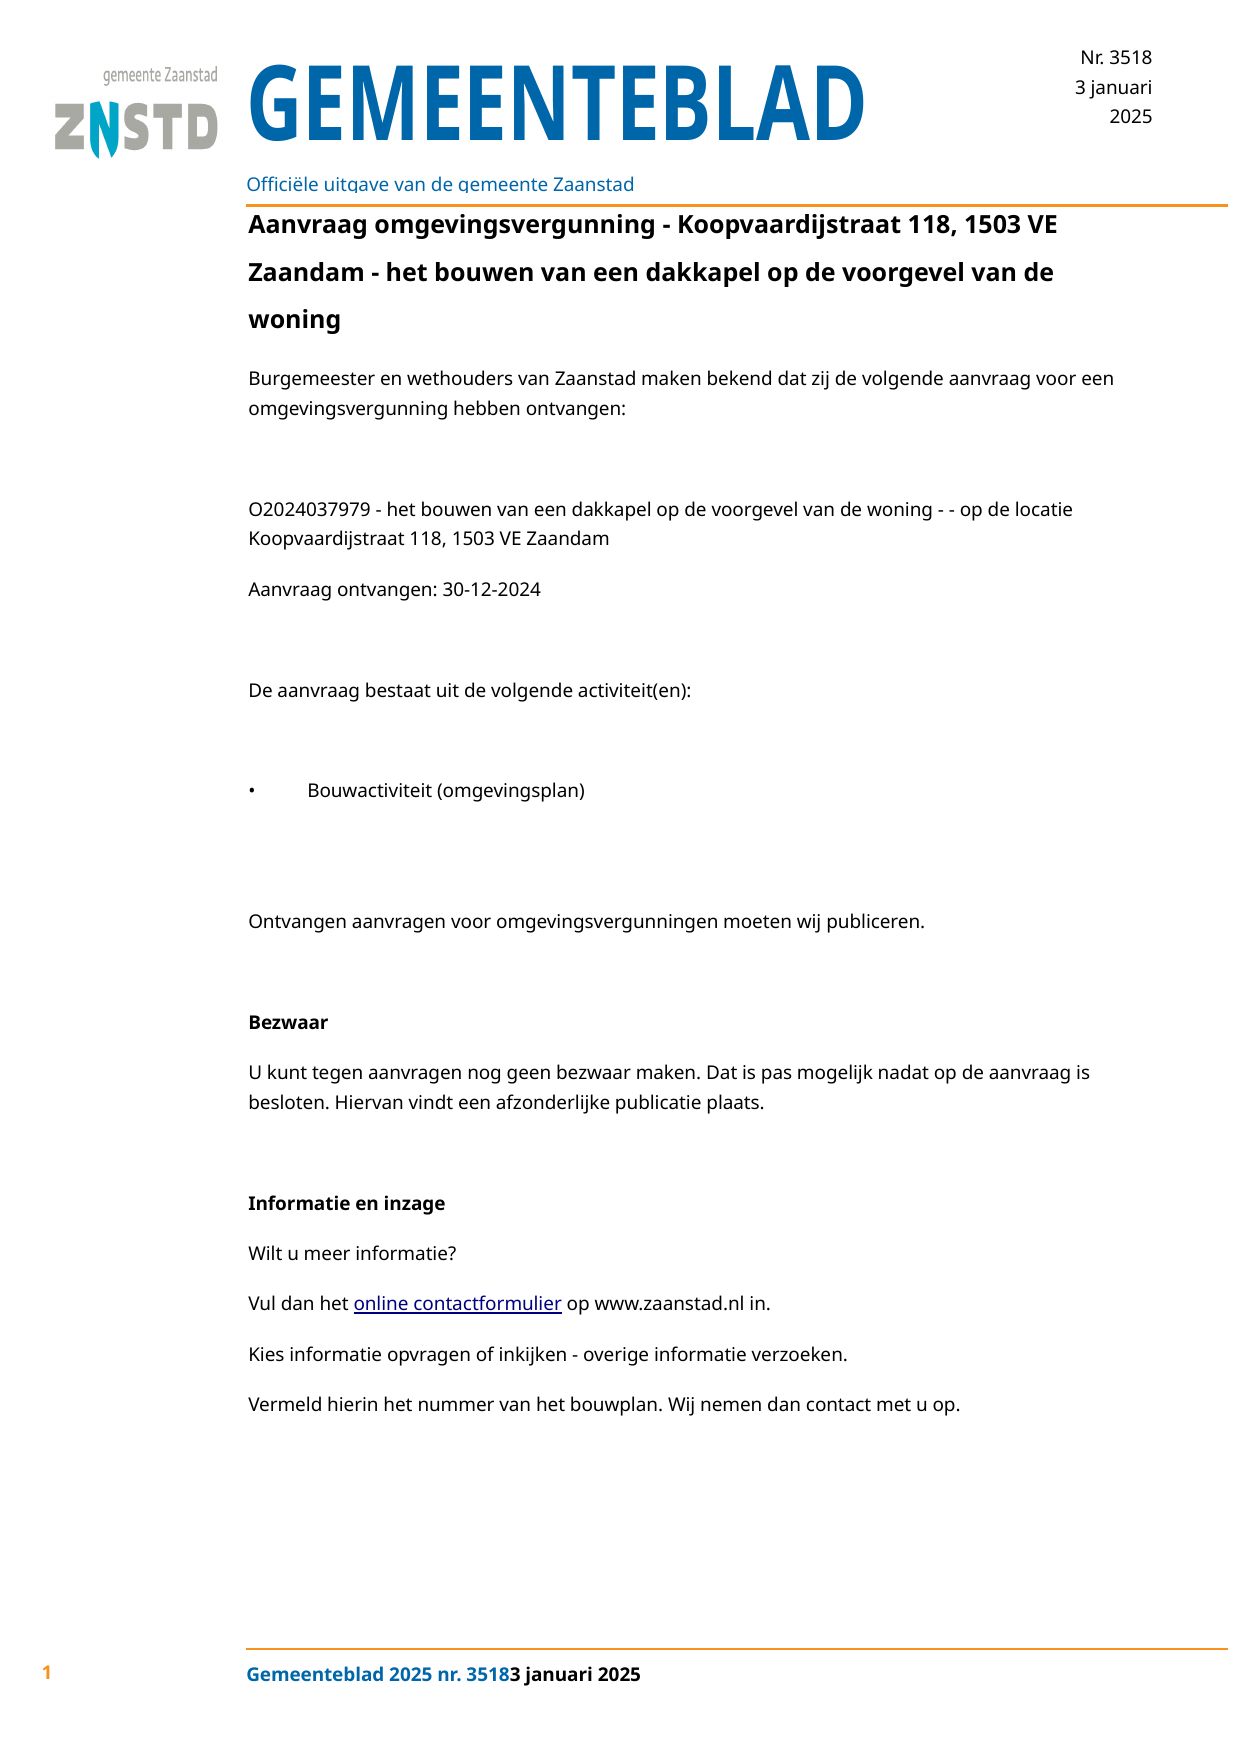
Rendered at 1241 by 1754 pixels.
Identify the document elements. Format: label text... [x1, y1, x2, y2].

text Bezwaar [248, 1009, 1152, 1034]
text Wilt u meer informatie? [248, 1240, 1152, 1266]
text De aanvraag bestaat uit de volgende activiteit(en): [248, 677, 1152, 702]
list Bouwactiviteit (omgevingsplan) [248, 778, 1152, 803]
text Aanvraag omgevingsvergunning - Koopvaardijstraat 118, 1503 VE Zaandam - het bouwen van een dakkapel op de voorgevel van de woning [248, 207, 1152, 336]
text O2024037979 - het bouwen van een dakkapel op de voorgevel van de woning - - op de locatie Koopvaardijstraat 118, 1503 VE Zaandam [248, 496, 1152, 551]
text Aanvraag ontvangen: 30-12-2024 [248, 576, 1152, 602]
text Kies informatie opvragen of inkijken - overige informatie verzoeken. [248, 1341, 1152, 1367]
text U kunt tegen aanvragen nog geen bezwaar maken. Dat is pas mogelijk nadat op de aanvraag is besloten. Hiervan vindt een afzonderlijke publicatie plaats. [248, 1059, 1152, 1114]
text Vermeld hierin het nummer van het bouwplan. Wij nemen dan contact met u op. [248, 1391, 1152, 1417]
text Burgemeester en wethouders van Zaanstad maken bekend dat zij de volgende aanvraag voor een omgevingsvergunning hebben ontvangen: [248, 366, 1152, 421]
text Ontvangen aanvragen voor omgevingsvergunningen moeten wij publiceren. [248, 908, 1152, 934]
picture [41, 47, 231, 172]
text Informatie en inzage [248, 1190, 1152, 1215]
text Vul dan het online contactformulier op www.zaanstad.nl in. [248, 1291, 1152, 1316]
